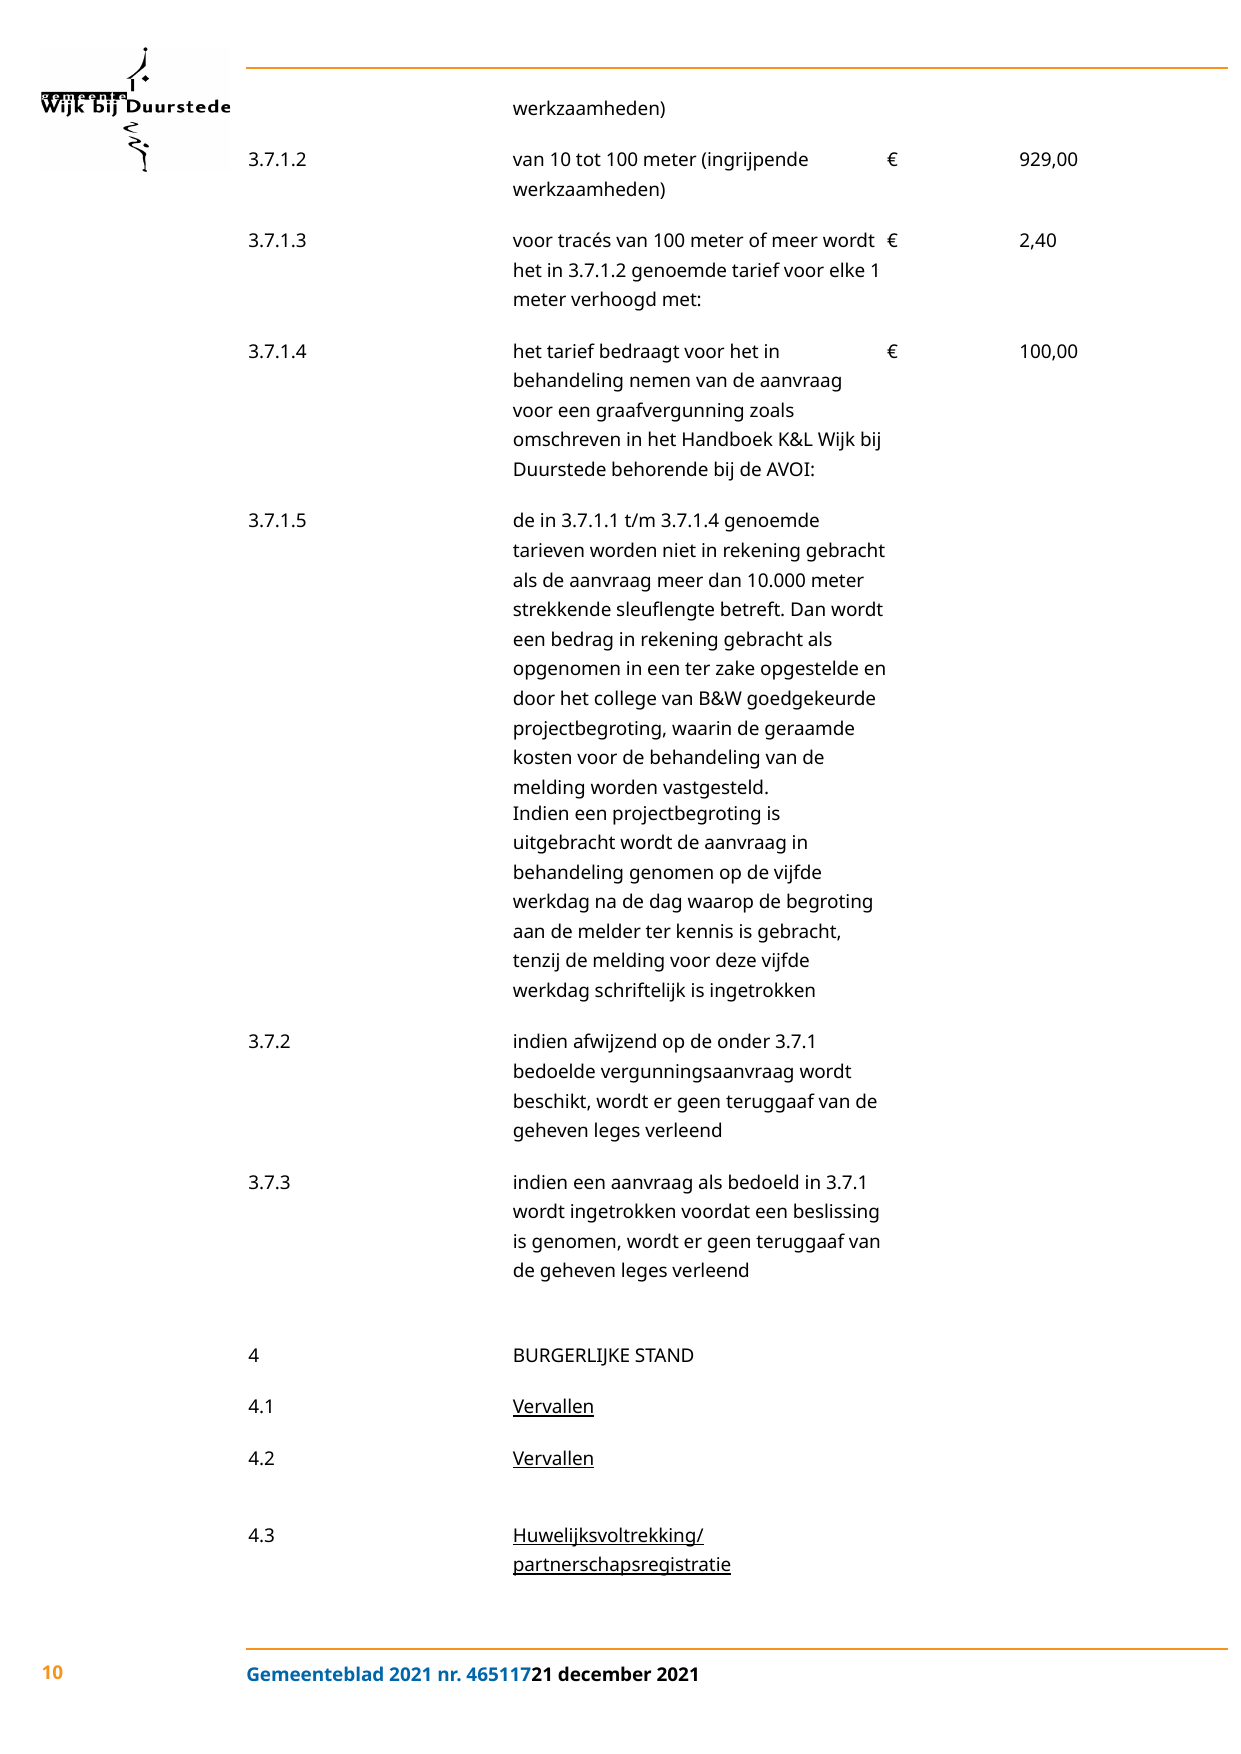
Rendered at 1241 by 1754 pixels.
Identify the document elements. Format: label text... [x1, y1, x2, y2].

table_cell 4.2 [248, 1445, 380, 1471]
table_cell [380, 1169, 513, 1283]
table_cell [887, 95, 1019, 121]
table_cell [887, 508, 1019, 800]
table_cell [513, 1368, 887, 1393]
table_cell [887, 1445, 1019, 1471]
table_cell [513, 1419, 887, 1445]
table_cell [887, 312, 1019, 338]
table_cell [380, 800, 513, 1003]
table_cell [887, 1342, 1019, 1368]
table_cell 3.7.1.2 [248, 146, 380, 202]
table_cell [513, 482, 887, 508]
table_cell [248, 1496, 380, 1522]
table_cell 4.1 [248, 1394, 380, 1419]
table_cell [248, 312, 380, 338]
table_cell 3.7.3 [248, 1169, 380, 1283]
table_cell [380, 482, 513, 508]
table_cell [887, 1522, 1019, 1577]
table_cell het tarief bedraagt voor het in behandeling nemen van de aanvraag voor een graafvergunning zoals omschreven in het Handboek K&L Wijk bij Duurstede behorende bij de AVOI: [513, 338, 887, 482]
table_cell werkzaamheden) [513, 95, 887, 121]
table_cell voor tracés van 100 meter of meer wordt het in 3.7.1.2 genoemde tarief voor elke 1 meter verhoogd met: [513, 227, 887, 312]
table_cell [1019, 1496, 1152, 1522]
table_header [887, 1316, 1019, 1342]
table_cell [380, 202, 513, 227]
table_cell [248, 482, 380, 508]
table_header [1019, 1316, 1152, 1342]
table_cell [248, 1578, 380, 1603]
table_cell van 10 tot 100 meter (ingrijpende werkzaamheden) [513, 146, 887, 202]
table_cell [1019, 312, 1152, 338]
table_cell [248, 121, 380, 146]
table_cell [1019, 1342, 1152, 1368]
table_cell 100,00 [1019, 338, 1152, 482]
table_cell [887, 1419, 1019, 1445]
table_cell Huwelijksvoltrekking/partnerschapsregistratie [513, 1522, 887, 1577]
table_cell [513, 1003, 887, 1029]
table_cell [513, 1578, 887, 1603]
table_cell [513, 121, 887, 146]
table_header [380, 1316, 513, 1342]
table_cell [887, 1496, 1019, 1522]
table_cell [380, 1029, 513, 1143]
table_cell indien een aanvraag als bedoeld in 3.7.1 wordt ingetrokken voordat een beslissing is genomen, wordt er geen teruggaaf van de geheven leges verleend [513, 1169, 887, 1283]
table_header [513, 1316, 887, 1342]
table_cell de in 3.7.1.1 t/m 3.7.1.4 genoemde tarieven worden niet in rekening gebracht als de aanvraag meer dan 10.000 meter strekkende sleuflengte betreft. Dan wordt een bedrag in rekening gebracht als opgenomen in een ter zake opgestelde en door het college van B&W goedgekeurde projectbegroting, waarin de geraamde kosten voor de behandeling van de melding worden vastgesteld. [513, 508, 887, 800]
table_cell [1019, 482, 1152, 508]
table_cell [380, 338, 513, 482]
table_cell Indien een projectbegroting is uitgebracht wordt de aanvraag in behandeling genomen op de vijfde werkdag na de dag waarop de begroting aan de melder ter kennis is gebracht, tenzij de melding voor deze vijfde werkdag schriftelijk is ingetrokken [513, 800, 887, 1003]
table_cell [380, 146, 513, 202]
table_cell [380, 1394, 513, 1419]
table_cell 3.7.1.4 [248, 338, 380, 482]
table_cell [1019, 508, 1152, 800]
table_cell [380, 1471, 513, 1496]
picture [41, 47, 231, 172]
table_cell [887, 202, 1019, 227]
table_cell [887, 1003, 1019, 1029]
table_cell [1019, 1003, 1152, 1029]
table_cell [1019, 1368, 1152, 1393]
table_header [248, 1316, 380, 1342]
table_cell [380, 1578, 513, 1603]
table_cell [513, 1496, 887, 1522]
table_cell [1019, 121, 1152, 146]
table_cell [887, 482, 1019, 508]
table_cell Vervallen [513, 1394, 887, 1419]
table_cell [1019, 1169, 1152, 1283]
table_cell 4 [248, 1342, 380, 1368]
table_cell [1019, 95, 1152, 121]
table_cell [248, 1419, 380, 1445]
table_cell [248, 1471, 380, 1496]
table_cell [1019, 1471, 1152, 1496]
table_cell [380, 227, 513, 312]
table_cell [513, 202, 887, 227]
table_cell [1019, 1445, 1152, 1471]
table_cell [1019, 1419, 1152, 1445]
table_cell [248, 800, 380, 1003]
table_cell € [887, 338, 1019, 482]
table_cell [1019, 1029, 1152, 1143]
table_cell [380, 121, 513, 146]
table_cell [513, 312, 887, 338]
table_cell [887, 1169, 1019, 1283]
table_cell 3.7.2 [248, 1029, 380, 1143]
table_cell [1019, 1394, 1152, 1419]
table_cell [1019, 1143, 1152, 1169]
table_cell Vervallen [513, 1445, 887, 1471]
table_cell [887, 1471, 1019, 1496]
table_cell [380, 1419, 513, 1445]
table_cell [380, 312, 513, 338]
table_cell [380, 1342, 513, 1368]
table_cell [380, 1143, 513, 1169]
table_cell [887, 1578, 1019, 1603]
table_cell [380, 95, 513, 121]
table_cell [248, 202, 380, 227]
table_cell [248, 1143, 380, 1169]
table_cell [248, 1368, 380, 1393]
table_cell [248, 95, 380, 121]
table_cell indien afwijzend op de onder 3.7.1 bedoelde vergunningsaanvraag wordt beschikt, wordt er geen teruggaaf van de geheven leges verleend [513, 1029, 887, 1143]
table_cell € [887, 227, 1019, 312]
table_cell [380, 1522, 513, 1577]
table_cell [1019, 1522, 1152, 1577]
table_cell [887, 1029, 1019, 1143]
table_cell [380, 1496, 513, 1522]
table_cell [1019, 202, 1152, 227]
table_cell € [887, 146, 1019, 202]
table_cell [1019, 800, 1152, 1003]
table_cell [1019, 1578, 1152, 1603]
table_cell 3.7.1.3 [248, 227, 380, 312]
table_cell 4.3 [248, 1522, 380, 1577]
table_cell [248, 1003, 380, 1029]
table_cell [380, 1445, 513, 1471]
table_cell 2,40 [1019, 227, 1152, 312]
table_cell BURGERLIJKE STAND [513, 1342, 887, 1368]
table_cell [380, 1368, 513, 1393]
table_cell [887, 1368, 1019, 1393]
table_cell [380, 1003, 513, 1029]
table_cell [887, 1143, 1019, 1169]
table_cell [887, 800, 1019, 1003]
table_cell [513, 1471, 887, 1496]
table_cell [887, 1394, 1019, 1419]
table_cell [380, 508, 513, 800]
table_cell 929,00 [1019, 146, 1152, 202]
table_cell [887, 121, 1019, 146]
table_cell [513, 1143, 887, 1169]
table_cell 3.7.1.5 [248, 508, 380, 800]
